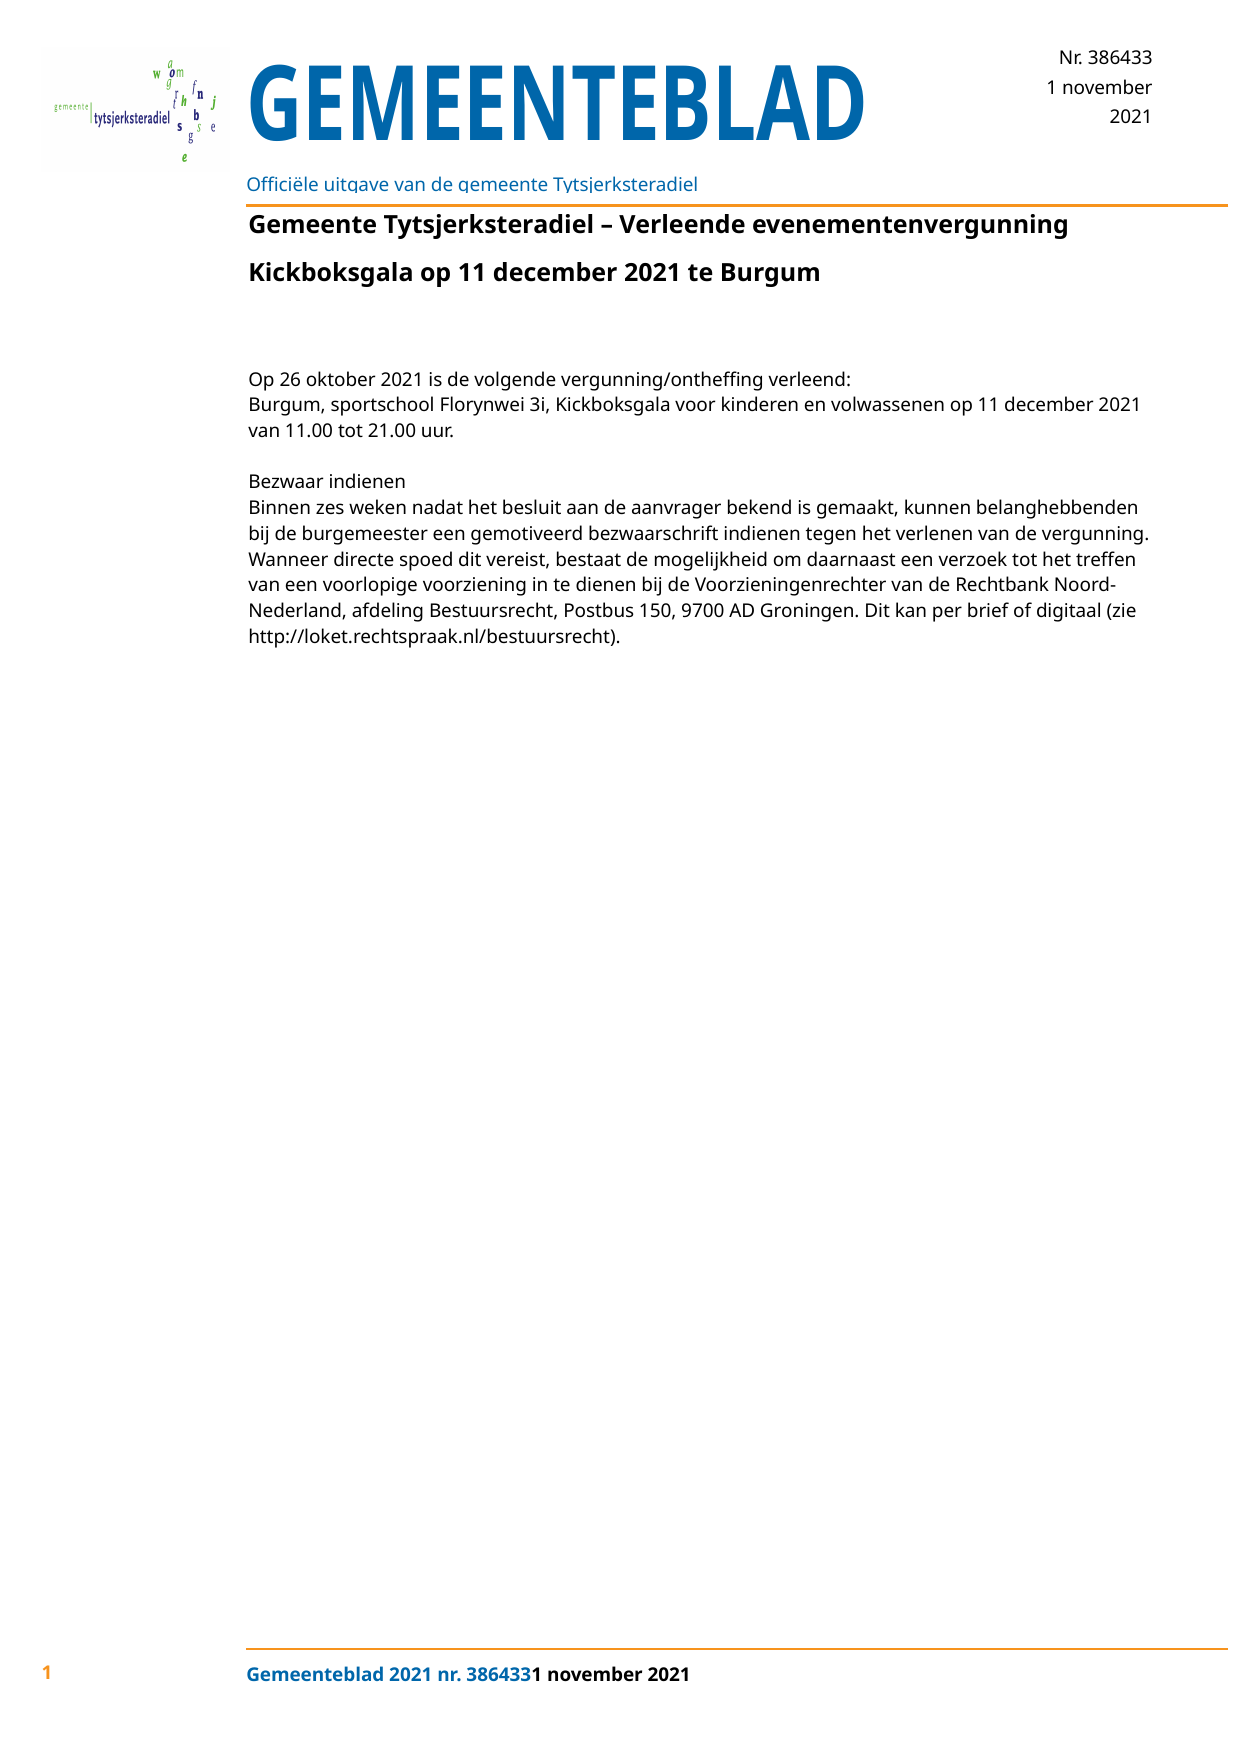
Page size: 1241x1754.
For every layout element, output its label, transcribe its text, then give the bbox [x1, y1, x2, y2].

picture [41, 47, 231, 172]
text Gemeente Tytsjerksteradiel – Verleende evenementenvergunning Kickboksgala op 11 december 2021 te Burgum [248, 207, 1152, 288]
text Bezwaar indienen [248, 469, 1152, 494]
text Binnen zes weken nadat het besluit aan de aanvrager bekend is gemaakt, kunnen belanghebbenden bij de burgemeester een gemotiveerd bezwaarschrift indienen tegen het verlenen van de vergunning. Wanneer directe spoed dit vereist, bestaat de mogelijkheid om daarnaast een verzoek tot het treffen van een voorlopige voorziening in te dienen bij de Voorzieningenrechter van de Rechtbank Noord-Nederland, afdeling Bestuursrecht, Postbus 150, 9700 AD Groningen. Dit kan per brief of digitaal (zie http://loket.rechtspraak.nl/bestuursrecht). [248, 494, 1152, 649]
text Burgum, sportschool Florynwei 3i, Kickboksgala voor kinderen en volwassenen op 11 december 2021 van 11.00 tot 21.00 uur. [248, 391, 1152, 443]
text Op 26 oktober 2021 is de volgende vergunning/ontheffing verleend: [248, 366, 1152, 391]
